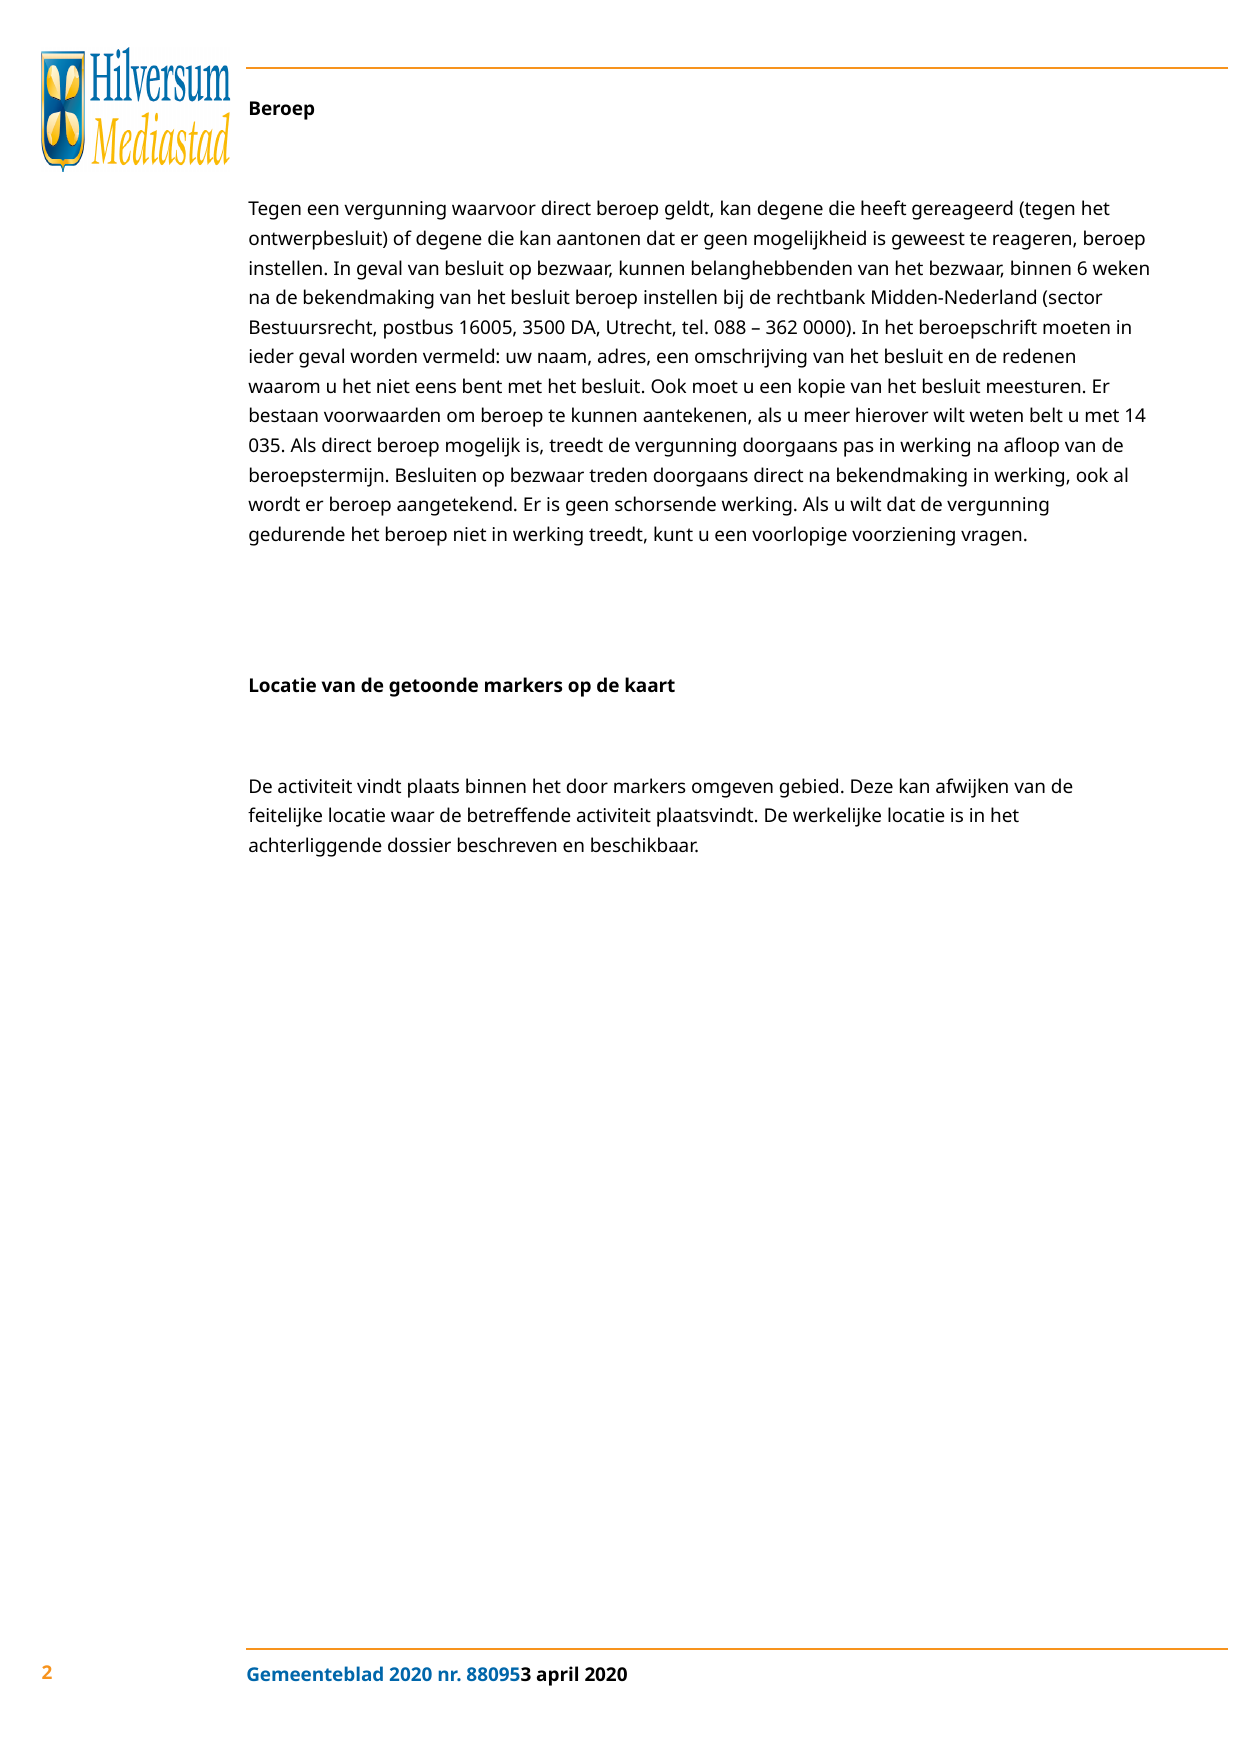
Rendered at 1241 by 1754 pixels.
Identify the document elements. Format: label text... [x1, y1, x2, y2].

text Tegen een vergunning waarvoor direct beroep geldt, kan degene die heeft gereageerd (tegen het ontwerpbesluit) of degene die kan aantonen dat er geen mogelijkheid is geweest te reageren, beroep instellen. In geval van besluit op bezwaar, kunnen belanghebbenden van het bezwaar, binnen 6 weken na de bekendmaking van het besluit beroep instellen bij de rechtbank Midden-Nederland (sector Bestuursrecht, postbus 16005, 3500 DA, Utrecht, tel. 088 – 362 0000). In het beroepschrift moeten in ieder geval worden vermeld: uw naam, adres, een omschrijving van het besluit en de redenen waarom u het niet eens bent met het besluit. Ook moet u een kopie van het besluit meesturen. Er bestaan voorwaarden om beroep te kunnen aantekenen, als u meer hierover wilt weten belt u met 14 035. Als direct beroep mogelijk is, treedt de vergunning doorgaans pas in werking na afloop van de beroepstermijn. Besluiten op bezwaar treden doorgaans direct na bekendmaking in werking, ook al wordt er beroep aangetekend. Er is geen schorsende werking. Als u wilt dat de vergunning gedurende het beroep niet in werking treedt, kunt u een voorlopige voorziening vragen. [248, 196, 1152, 547]
text Beroep [248, 95, 1152, 121]
text De activiteit vindt plaats binnen het door markers omgeven gebied. Deze kan afwijken van de feitelijke locatie waar de betreffende activiteit plaatsvindt. De werkelijke locatie is in het achterliggende dossier beschreven en beschikbaar. [248, 773, 1152, 858]
text Locatie van de getoonde markers op de kaart [248, 672, 1152, 698]
picture [41, 47, 231, 172]
